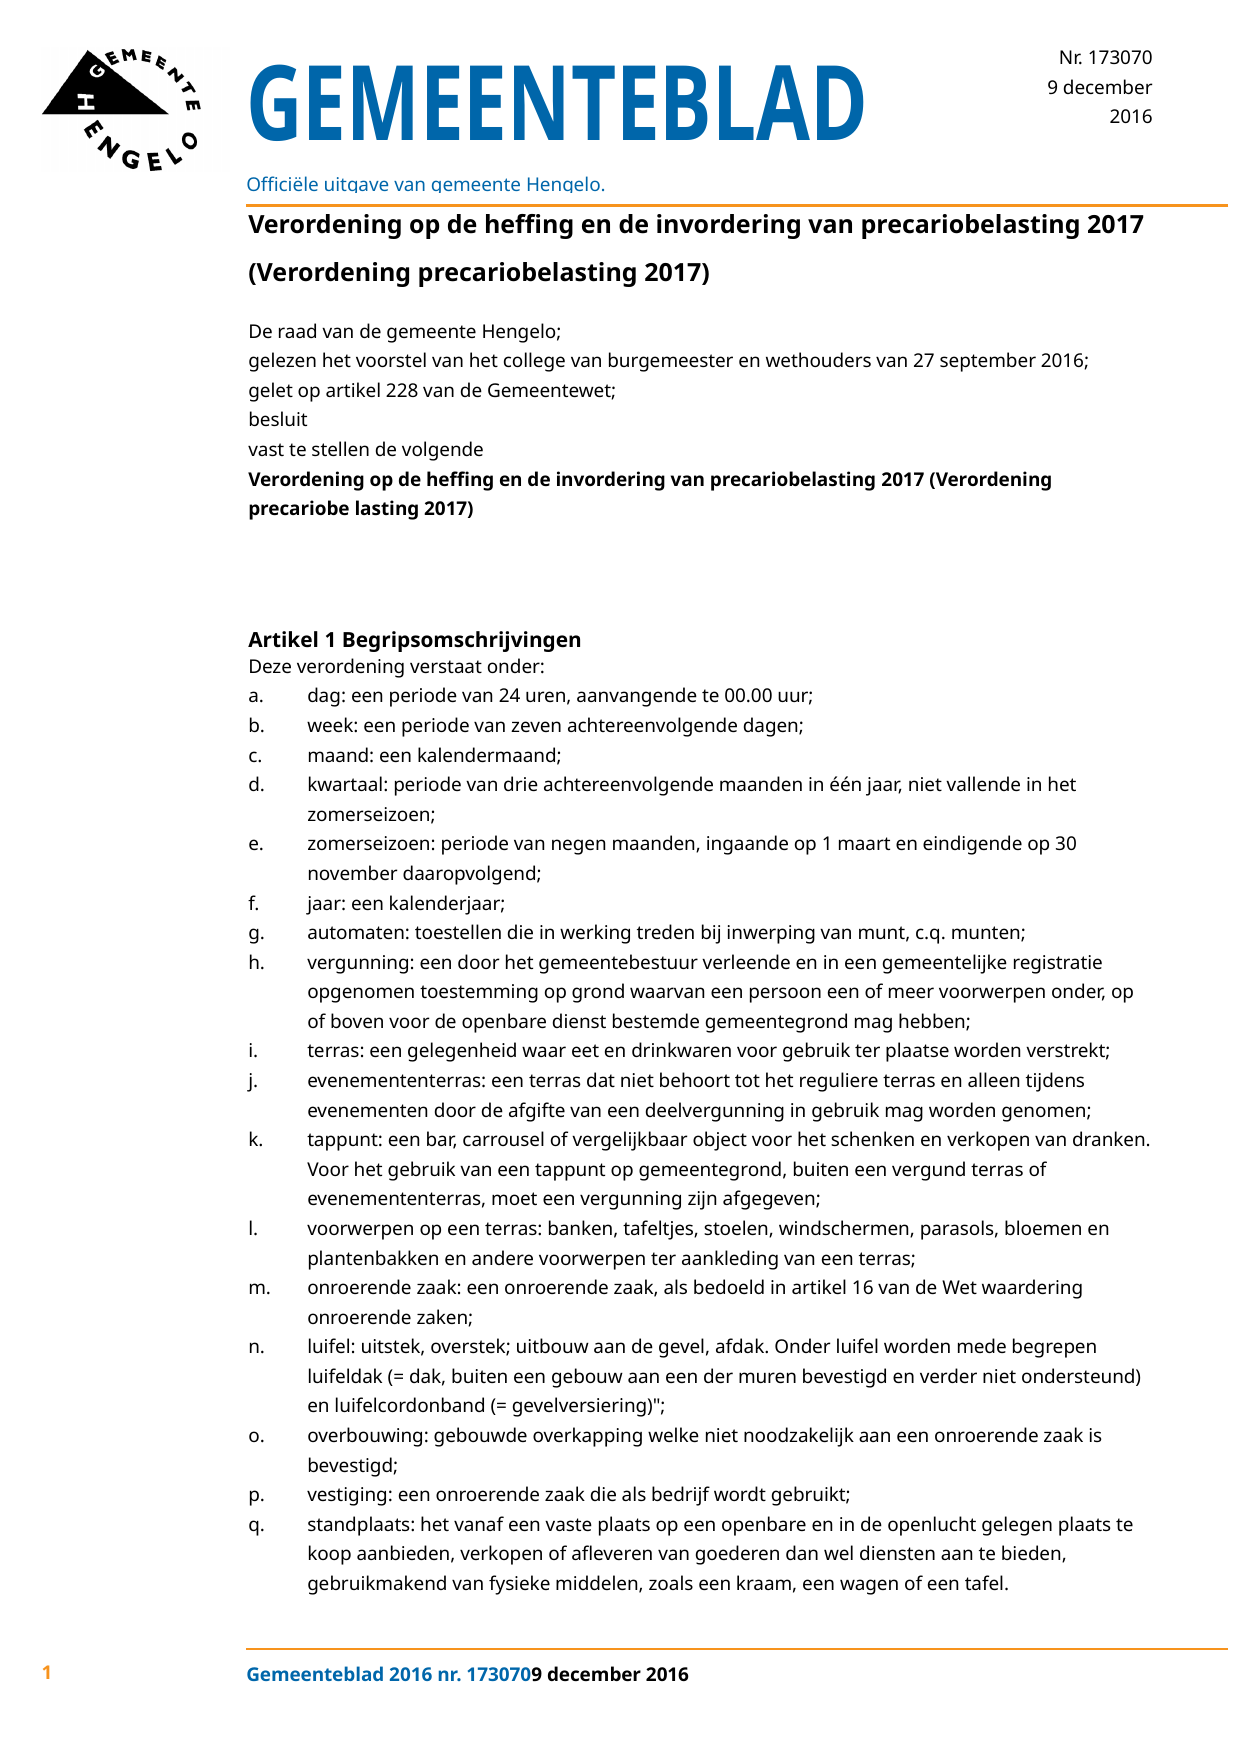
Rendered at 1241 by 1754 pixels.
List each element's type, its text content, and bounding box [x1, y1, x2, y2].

list jaar: een kalenderjaar; [248, 890, 1152, 916]
text Verordening op de heffing en de invordering van precariobelasting 2017 (Verordening precariobe lasting 2017) [248, 466, 1152, 521]
list maand: een kalendermaand; [248, 742, 1152, 768]
list terras: een gelegenheid waar eet en drinkwaren voor gebruik ter plaatse worden verstrekt; [248, 1038, 1152, 1063]
text gelet op artikel 228 van de Gemeentewet; [248, 377, 1152, 403]
list evenemententerras: een terras dat niet behoort tot het reguliere terras en alleen tijdens evenementen door de afgifte van een deelvergunning in gebruik mag worden genomen; [248, 1067, 1152, 1123]
list tappunt: een bar, carrousel of vergelijkbaar object voor het schenken en verkopen van dranken. Voor het gebruik van een tappunt op gemeentegrond, buiten een vergund terras of evenemententerras, moet een vergunning zijn afgegeven; [248, 1126, 1152, 1211]
list zomerseizoen: periode van negen maanden, ingaande op 1 maart en eindigende op 30 november daaropvolgend; [248, 831, 1152, 886]
text besluit [248, 407, 1152, 432]
text De raad van de gemeente Hengelo; [248, 318, 1152, 344]
picture [41, 47, 231, 172]
list standplaats: het vanaf een vaste plaats op een openbare en in de openlucht gelegen plaats te koop aanbieden, verkopen of afleveren van goederen dan wel diensten aan te bieden, gebruikmakend van fysieke middelen, zoals een kraam, een wagen of een tafel. [248, 1511, 1152, 1596]
text gelezen het voorstel van het college van burgemeester en wethouders van 27 september 2016; [248, 347, 1152, 373]
list vergunning: een door het gemeentebestuur verleende en in een gemeentelijke registratie opgenomen toestemming op grond waarvan een persoon een of meer voorwerpen onder, op of boven voor de openbare dienst bestemde gemeentegrond mag hebben; [248, 949, 1152, 1034]
list vestiging: een onroerende zaak die als bedrijf wordt gebruikt; [248, 1481, 1152, 1507]
list onroerende zaak: een onroerende zaak, als bedoeld in artikel 16 van de Wet waardering onroerende zaken; [248, 1274, 1152, 1330]
list week: een periode van zeven achtereenvolgende dagen; [248, 712, 1152, 738]
list kwartaal: periode van drie achtereenvolgende maanden in één jaar, niet vallende in het zomerseizoen; [248, 771, 1152, 827]
list luifel: uitstek, overstek; uitbouw aan de gevel, afdak. Onder luifel worden mede begrepen luifeldak (= dak, buiten een gebouw aan een der muren bevestigd en verder niet ondersteund) en luifelcordonband (= gevelversiering)"; [248, 1333, 1152, 1418]
list automaten: toestellen die in werking treden bij inwerping van munt, c.q. munten; [248, 919, 1152, 945]
text vast te stellen de volgende [248, 436, 1152, 462]
text Verordening op de heffing en de invordering van precariobelasting 2017 (Verordening precariobelasting 2017) [248, 207, 1152, 288]
text Artikel 1 Begripsomschrijvingen [248, 625, 1152, 653]
text Deze verordening verstaat onder: [248, 653, 1152, 679]
list overbouwing: gebouwde overkapping welke niet noodzakelijk aan een onroerende zaak is bevestigd; [248, 1422, 1152, 1478]
list voorwerpen op een terras: banken, tafeltjes, stoelen, windschermen, parasols, bloemen en plantenbakken en andere voorwerpen ter aankleding van een terras; [248, 1215, 1152, 1271]
list dag: een periode van 24 uren, aanvangende te 00.00 uur; [248, 683, 1152, 708]
